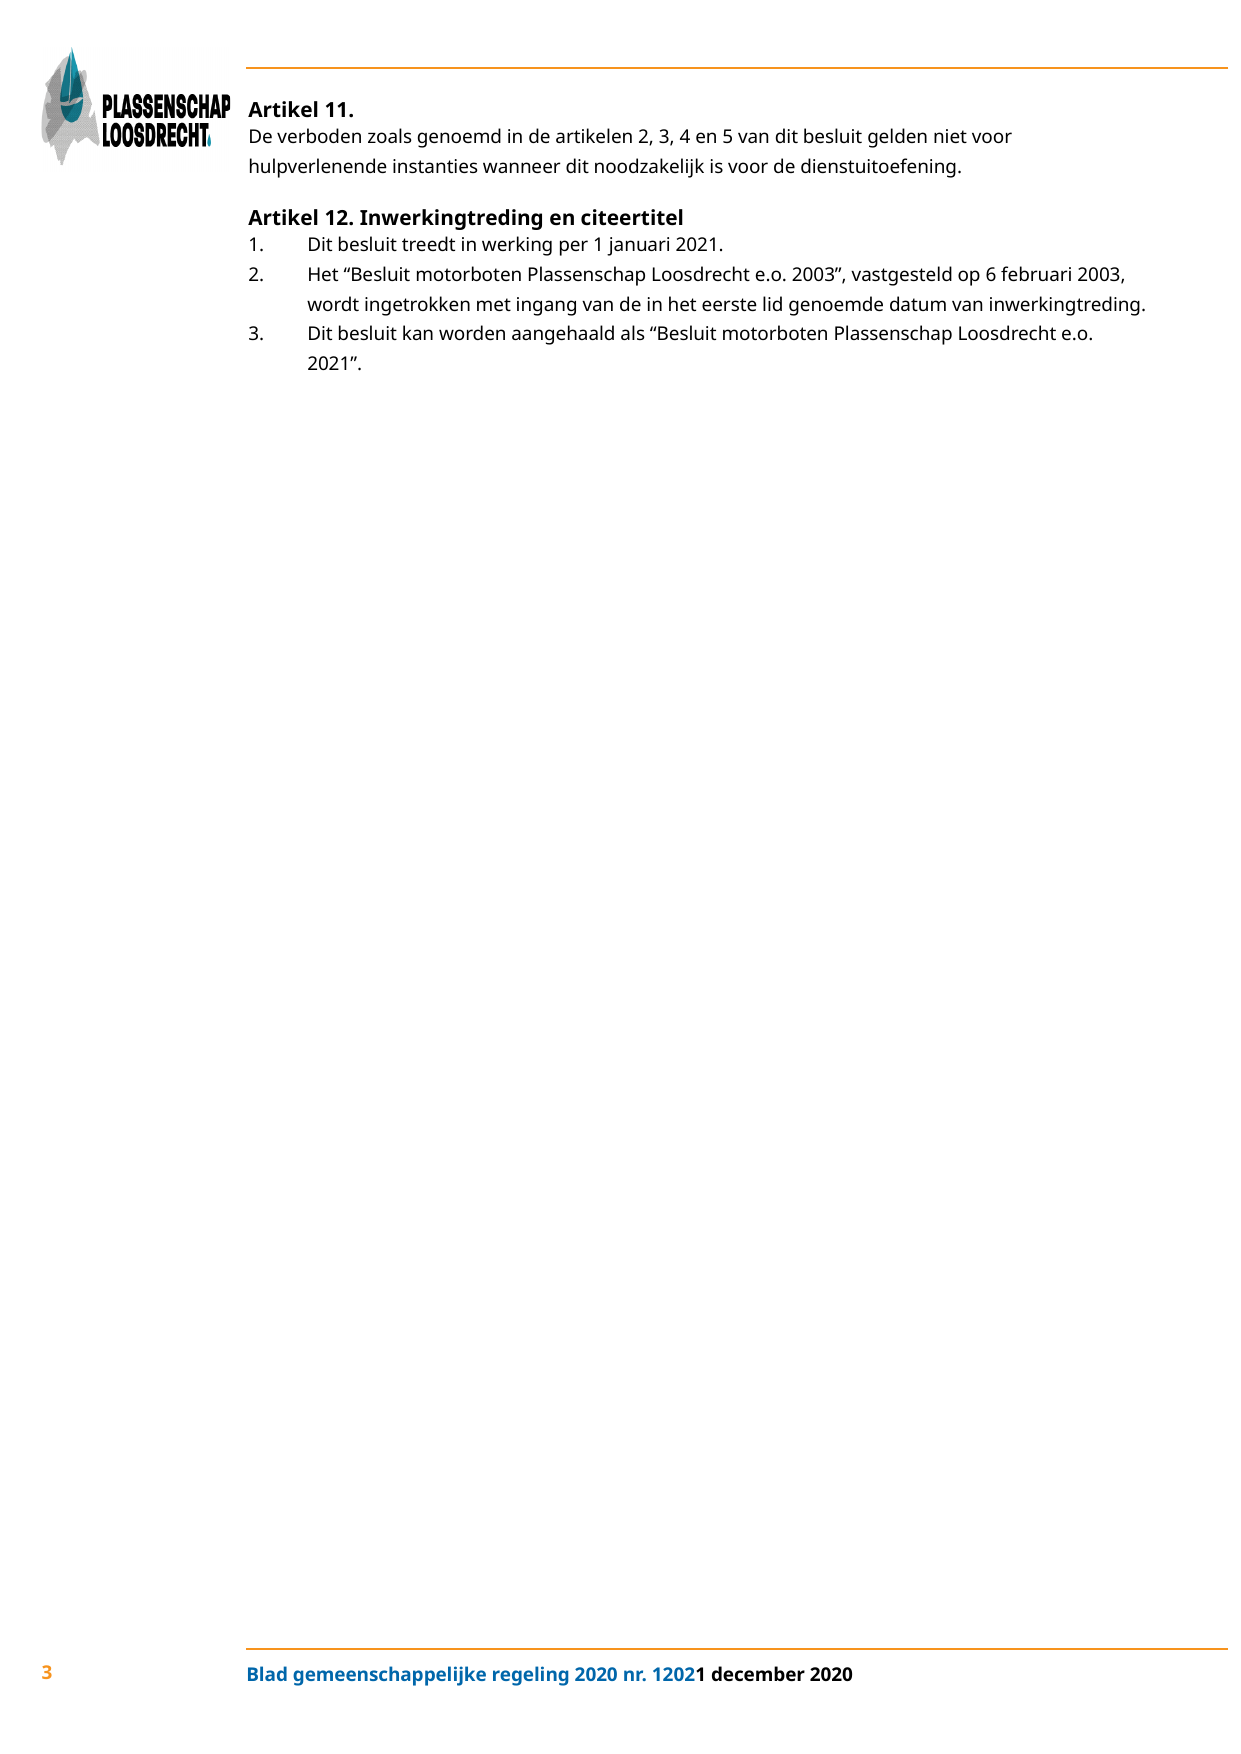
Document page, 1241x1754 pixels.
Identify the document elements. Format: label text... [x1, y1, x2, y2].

text De verboden zoals genoemd in de artikelen 2, 3, 4 en 5 van dit besluit gelden niet voor hulpverlenende instanties wanneer dit noodzakelijk is voor de dienstuitoefening. [248, 123, 1152, 178]
picture [41, 47, 231, 172]
list Dit besluit treedt in werking per 1 januari 2021. [248, 232, 1152, 257]
list Dit besluit kan worden aangehaald als “Besluit motorboten Plassenschap Loosdrecht e.o. 2021”. [248, 320, 1152, 376]
text Artikel 11. [248, 95, 1152, 123]
list Het “Besluit motorboten Plassenschap Loosdrecht e.o. 2003”, vastgesteld op 6 februari 2003, wordt ingetrokken met ingang van de in het eerste lid genoemde datum van inwerkingtreding. [248, 261, 1152, 317]
text Artikel 12. Inwerkingtreding en citeertitel [248, 203, 1152, 232]
